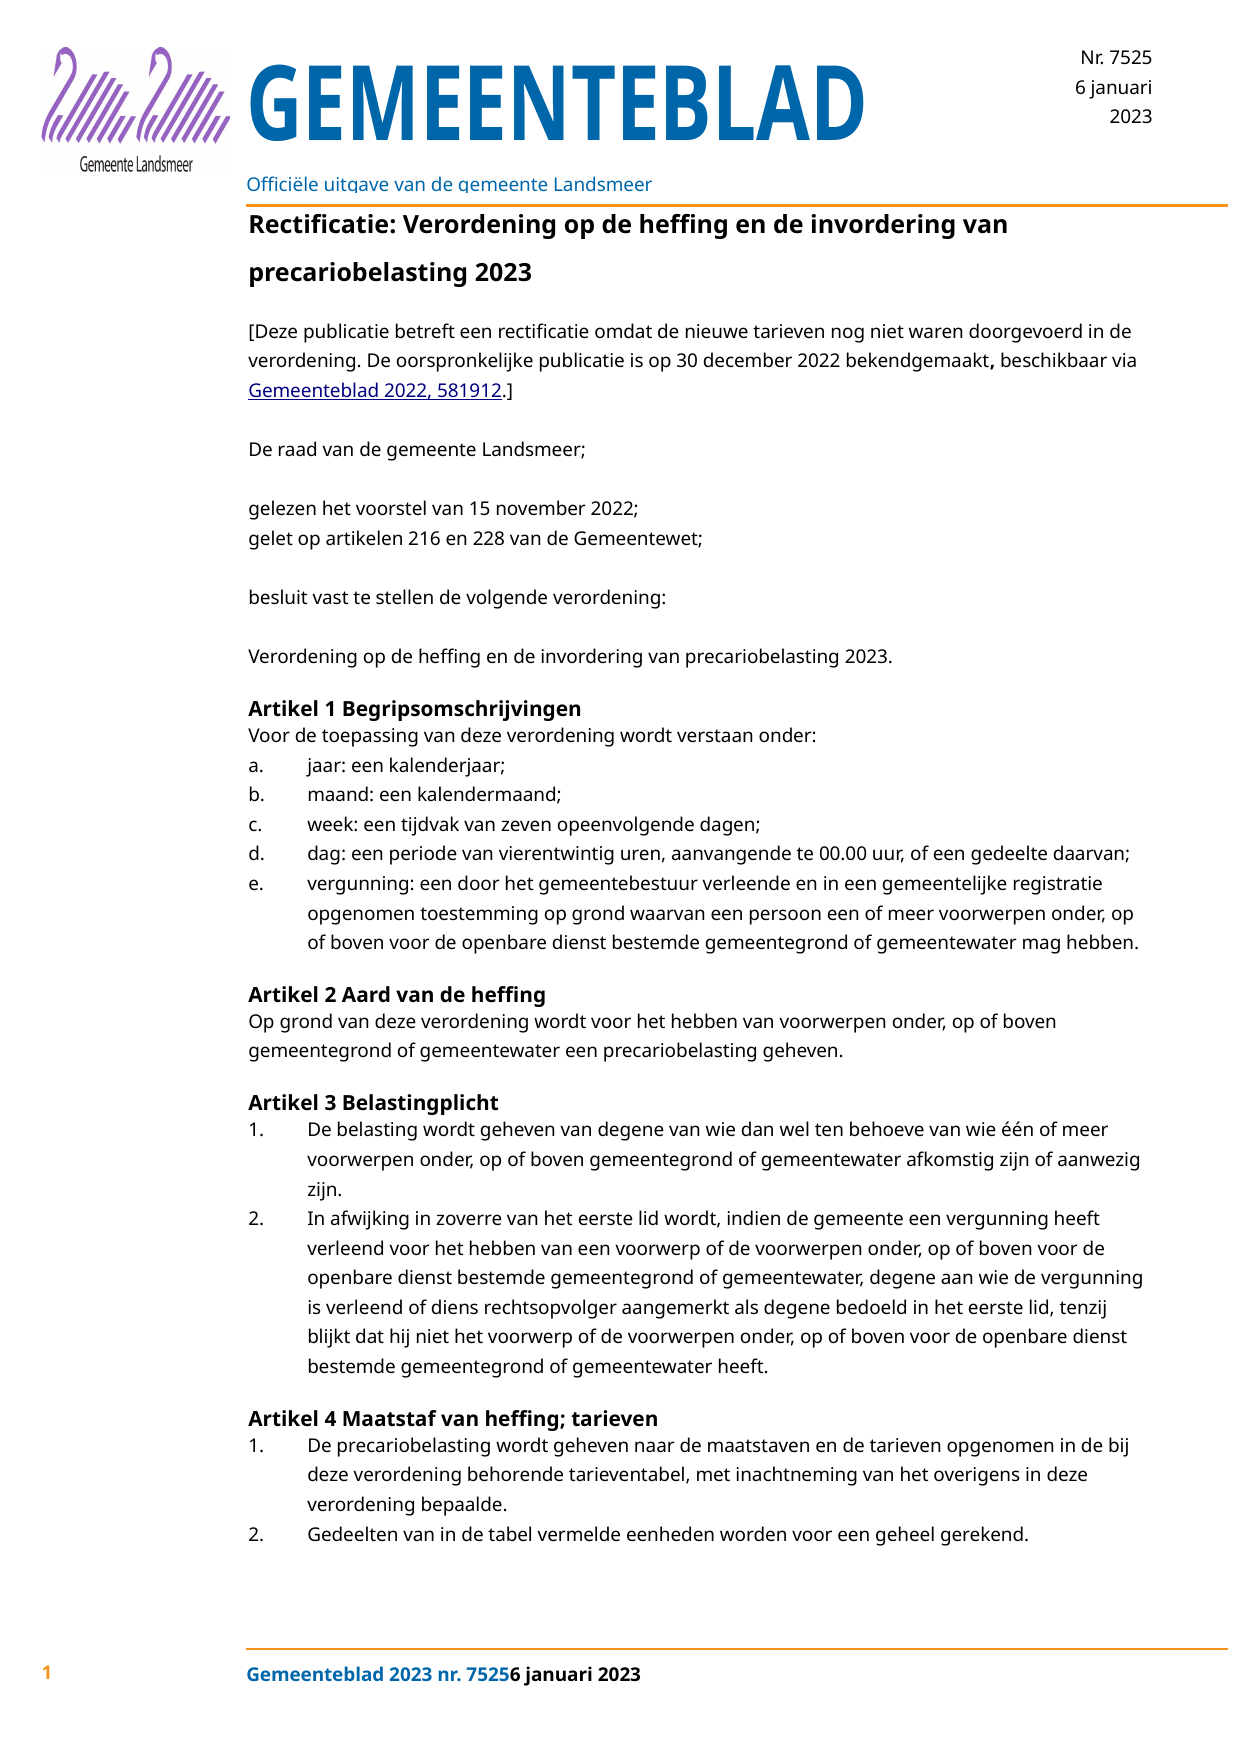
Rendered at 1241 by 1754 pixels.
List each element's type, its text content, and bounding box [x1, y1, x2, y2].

text Voor de toepassing van deze verordening wordt verstaan onder: [248, 722, 1152, 748]
text De raad van de gemeente Landsmeer; [248, 436, 1152, 462]
list vergunning: een door het gemeentebestuur verleende en in een gemeentelijke registratie opgenomen toestemming op grond waarvan een persoon een of meer voorwerpen onder, op of boven voor de openbare dienst bestemde gemeentegrond of gemeentewater mag hebben. [248, 870, 1152, 955]
list In afwijking in zoverre van het eerste lid wordt, indien de gemeente een vergunning heeft verleend voor het hebben van een voorwerp of de voorwerpen onder, op of boven voor de openbare dienst bestemde gemeentegrond of gemeentewater, degene aan wie de vergunning is verleend of diens rechtsopvolger aangemerkt als degene bedoeld in het eerste lid, tenzij blijkt dat hij niet het voorwerp of de voorwerpen onder, op of boven voor de openbare dienst bestemde gemeentegrond of gemeentewater heeft. [248, 1205, 1152, 1379]
text gelezen het voorstel van 15 november 2022; [248, 495, 1152, 521]
text Artikel 2 Aard van de heffing [248, 980, 1152, 1008]
text Artikel 3 Belastingplicht [248, 1088, 1152, 1117]
text Artikel 4 Maatstaf van heffing; tarieven [248, 1404, 1152, 1432]
text Rectificatie: Verordening op de heffing en de invordering van precariobelasting 2023 [248, 207, 1152, 288]
list maand: een kalendermaand; [248, 781, 1152, 807]
text Artikel 1 Begripsomschrijvingen [248, 694, 1152, 722]
list De precariobelasting wordt geheven naar de maatstaven en de tarieven opgenomen in de bij deze verordening behorende tarieventabel, met inachtneming van het overigens in deze verordening bepaalde. [248, 1432, 1152, 1517]
text besluit vast te stellen de volgende verordening: [248, 584, 1152, 610]
text Verordening op de heffing en de invordering van precariobelasting 2023. [248, 643, 1152, 669]
text Op grond van deze verordening wordt voor het hebben van voorwerpen onder, op of boven gemeentegrond of gemeentewater een precariobelasting geheven. [248, 1008, 1152, 1063]
text gelet op artikelen 216 en 228 van de Gemeentewet; [248, 525, 1152, 551]
picture [41, 47, 231, 172]
list dag: een periode van vierentwintig uren, aanvangende te 00.00 uur, of een gedeelte daarvan; [248, 841, 1152, 866]
list week: een tijdvak van zeven opeenvolgende dagen; [248, 811, 1152, 837]
list Gedeelten van in de tabel vermelde eenheden worden voor een geheel gerekend. [248, 1521, 1152, 1547]
list De belasting wordt geheven van degene van wie dan wel ten behoeve van wie één of meer voorwerpen onder, op of boven gemeentegrond of gemeentewater afkomstig zijn of aanwezig zijn. [248, 1117, 1152, 1201]
text [Deze publicatie betreft een rectificatie omdat de nieuwe tarieven nog niet waren doorgevoerd in de verordening. De oorspronkelijke publicatie is op 30 december 2022 bekendgemaakt, beschikbaar via Gemeenteblad 2022, 581912.] [248, 318, 1152, 403]
list jaar: een kalenderjaar; [248, 752, 1152, 777]
